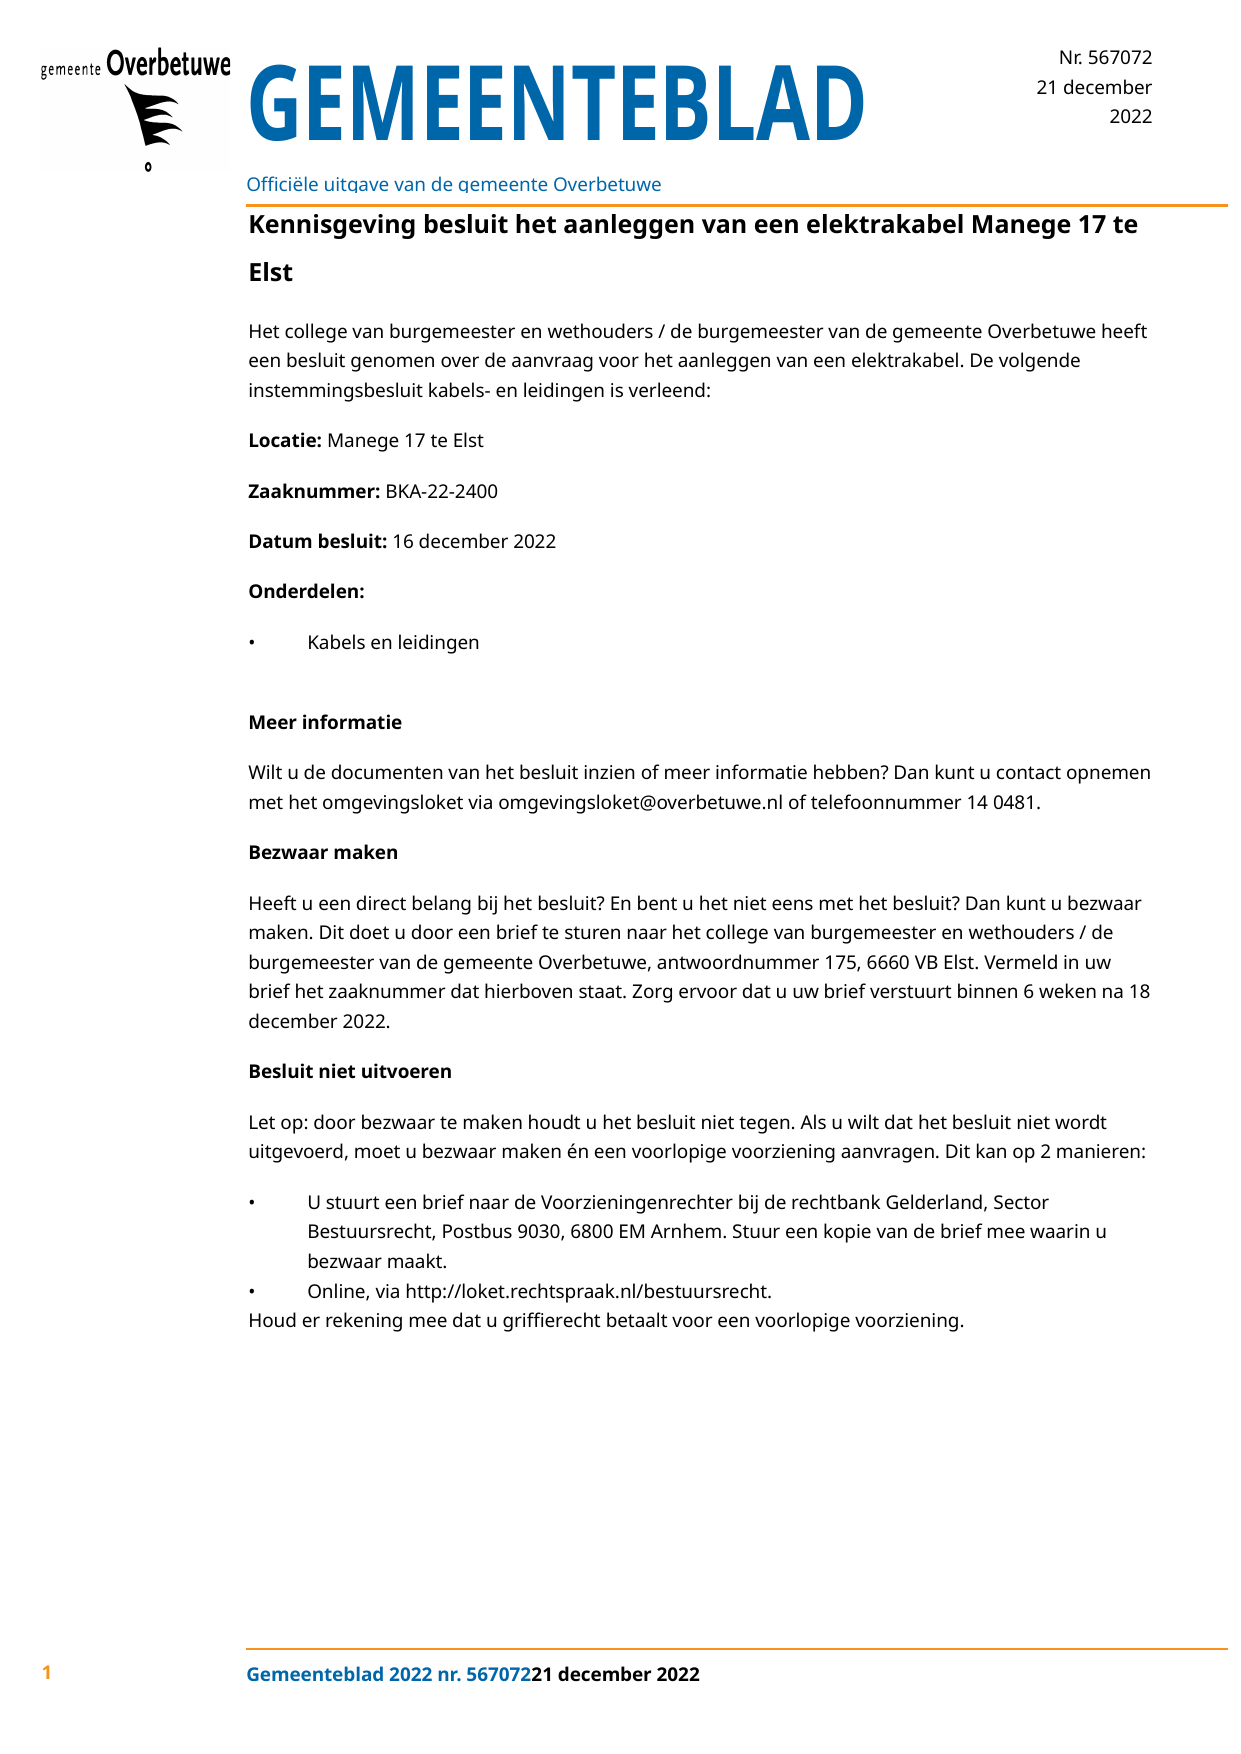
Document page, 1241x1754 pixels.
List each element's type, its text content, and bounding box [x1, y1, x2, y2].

text Meer informatie [248, 709, 1152, 735]
text Houd er rekening mee dat u griffierecht betaalt voor een voorlopige voorziening. [248, 1307, 1152, 1333]
text Let op: door bezwaar te maken houdt u het besluit niet tegen. Als u wilt dat het besluit niet wordt uitgevoerd, moet u bezwaar maken én een voorlopige voorziening aanvragen. Dit kan op 2 manieren: [248, 1109, 1152, 1164]
text Kennisgeving besluit het aanleggen van een elektrakabel Manege 17 te Elst [248, 207, 1152, 288]
list U stuurt een brief naar de Voorzieningenrechter bij de rechtbank Gelderland, Sector Bestuursrecht, Postbus 9030, 6800 EM Arnhem. Stuur een kopie van de brief mee waarin u bezwaar maakt. [248, 1189, 1152, 1274]
text Datum besluit: 16 december 2022 [248, 528, 1152, 554]
text Onderdelen: [248, 579, 1152, 604]
list Online, via http://loket.rechtspraak.nl/bestuursrecht. [248, 1278, 1152, 1304]
picture [41, 47, 231, 172]
list Kabels en leidingen [248, 629, 1152, 655]
text Het college van burgemeester en wethouders / de burgemeester van de gemeente Overbetuwe heeft een besluit genomen over de aanvraag voor het aanleggen van een elektrakabel. De volgende instemmingsbesluit kabels- en leidingen is verleend: [248, 318, 1152, 403]
text Zaaknummer: BKA-22-2400 [248, 478, 1152, 504]
text Locatie: Manege 17 te Elst [248, 427, 1152, 453]
text Bezwaar maken [248, 839, 1152, 865]
text Heeft u een direct belang bij het besluit? En bent u het niet eens met het besluit? Dan kunt u bezwaar maken. Dit doet u door een brief te sturen naar het college van burgemeester en wethouders / de burgemeester van de gemeente Overbetuwe, antwoordnummer 175, 6660 VB Elst. Vermeld in uw brief het zaaknummer dat hierboven staat. Zorg ervoor dat u uw brief verstuurt binnen 6 weken na 18 december 2022. [248, 890, 1152, 1034]
text Wilt u de documenten van het besluit inzien of meer informatie hebben? Dan kunt u contact opnemen met het omgevingsloket via omgevingsloket@overbetuwe.nl of telefoonnummer 14 0481. [248, 759, 1152, 815]
text Besluit niet uitvoeren [248, 1059, 1152, 1084]
